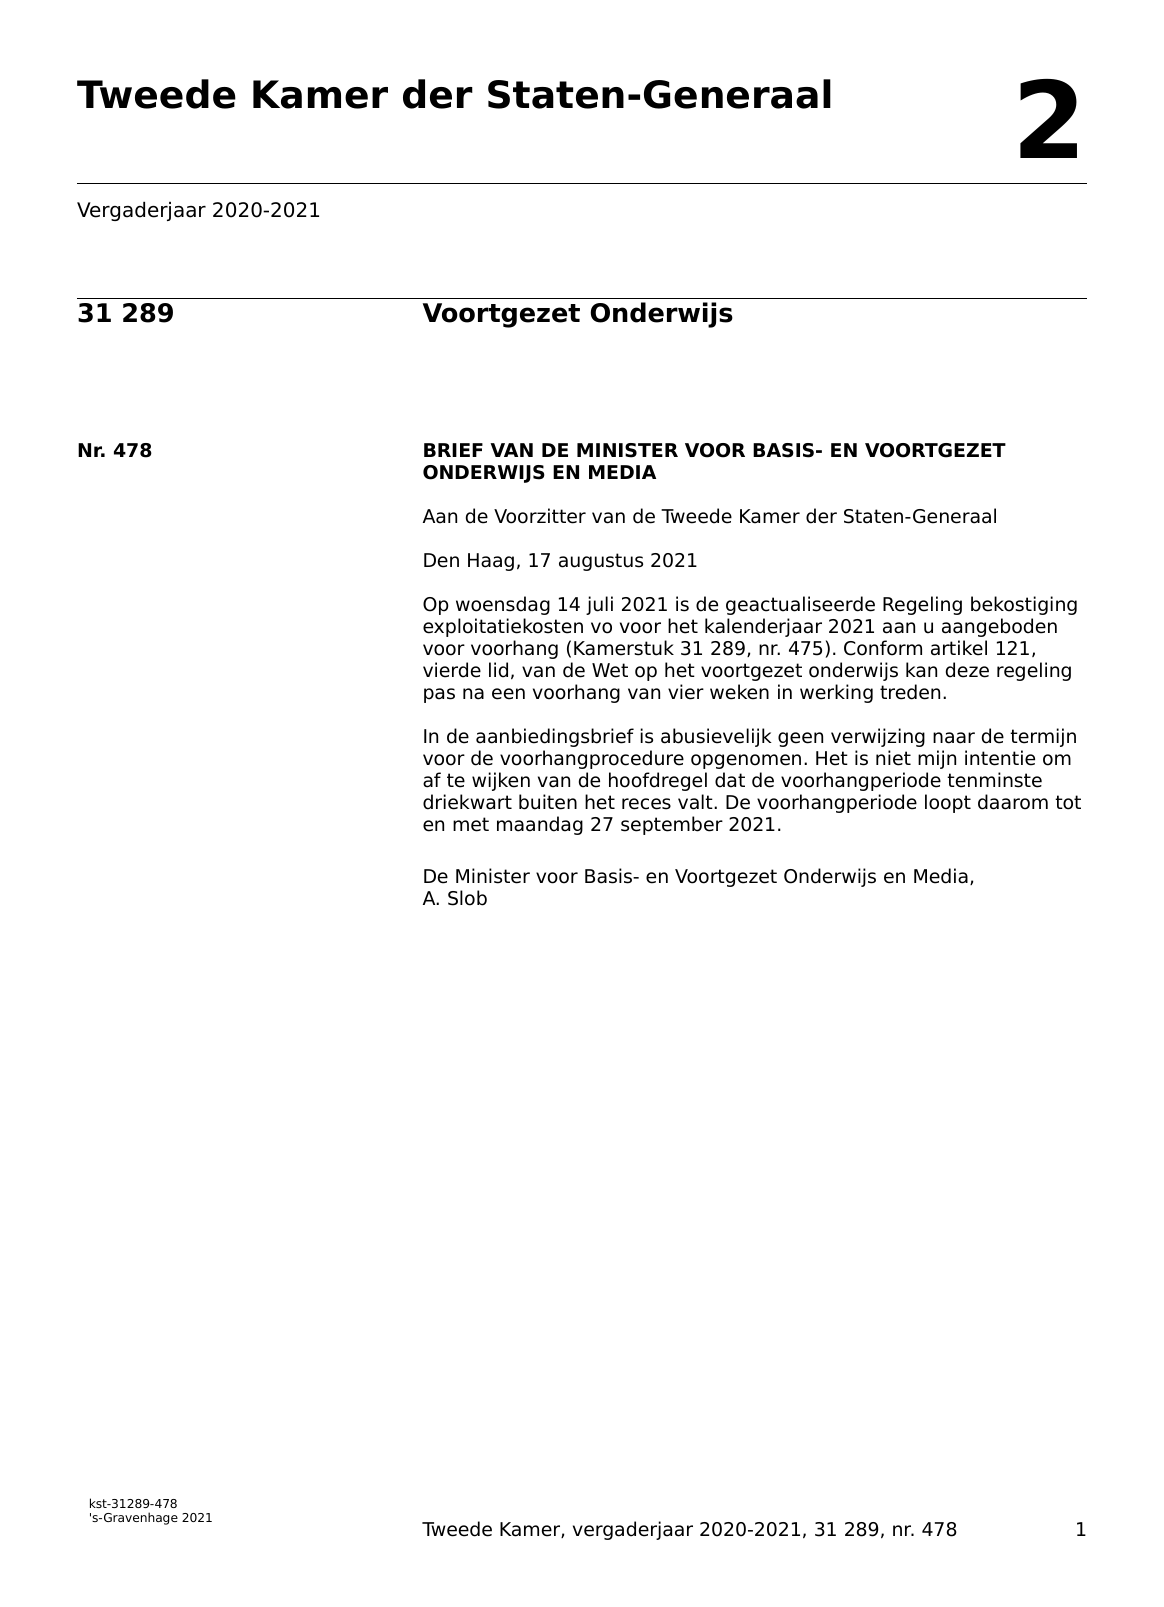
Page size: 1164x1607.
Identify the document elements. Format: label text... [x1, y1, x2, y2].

table_header Tweede Kamer der Staten-Generaal [77, 59, 886, 183]
text kst-31289-478 [88, 1497, 323, 1511]
text Aan de Voorzitter van de Tweede Kamer der Staten-Generaal [422, 506, 1087, 528]
table_cell Vergaderjaar 2020-2021 [77, 184, 1087, 298]
text Op woensdag 14 juli 2021 is de geactualiseerde Regeling bekostiging exploitatiekosten vo voor het kalenderjaar 2021 aan u aangeboden voor voorhang (Kamerstuk 31 289, nr. 475). Conform artikel 121, vierde lid, van de Wet op het voortgezet onderwijs kan deze regeling pas na een voorhang van vier weken in werking treden. [422, 594, 1087, 704]
text Den Haag, 17 augustus 2021 [422, 550, 1087, 572]
table_header 2 [886, 59, 1087, 183]
text 's-Gravenhage 2021 [88, 1511, 323, 1525]
text De Minister voor Basis- en Voortgezet Onderwijs en Media, A. Slob [422, 866, 1087, 910]
text In de aanbiedingsbrief is abusievelijk geen verwijzing naar de termijn voor de voorhangprocedure opgenomen. Het is niet mijn intentie om af te wijken van de hoofdregel dat de voorhangperiode tenminste driekwart buiten het reces valt. De voorhangperiode loopt daarom tot en met maandag 27 september 2021. [422, 726, 1087, 836]
subtitle 31 289 Voortgezet Onderwijs [77, 299, 1087, 329]
subtitle Nr. 478 BRIEF VAN DE MINISTER VOOR BASIS- EN VOORTGEZET ONDERWIJS EN MEDIA [77, 440, 1087, 484]
